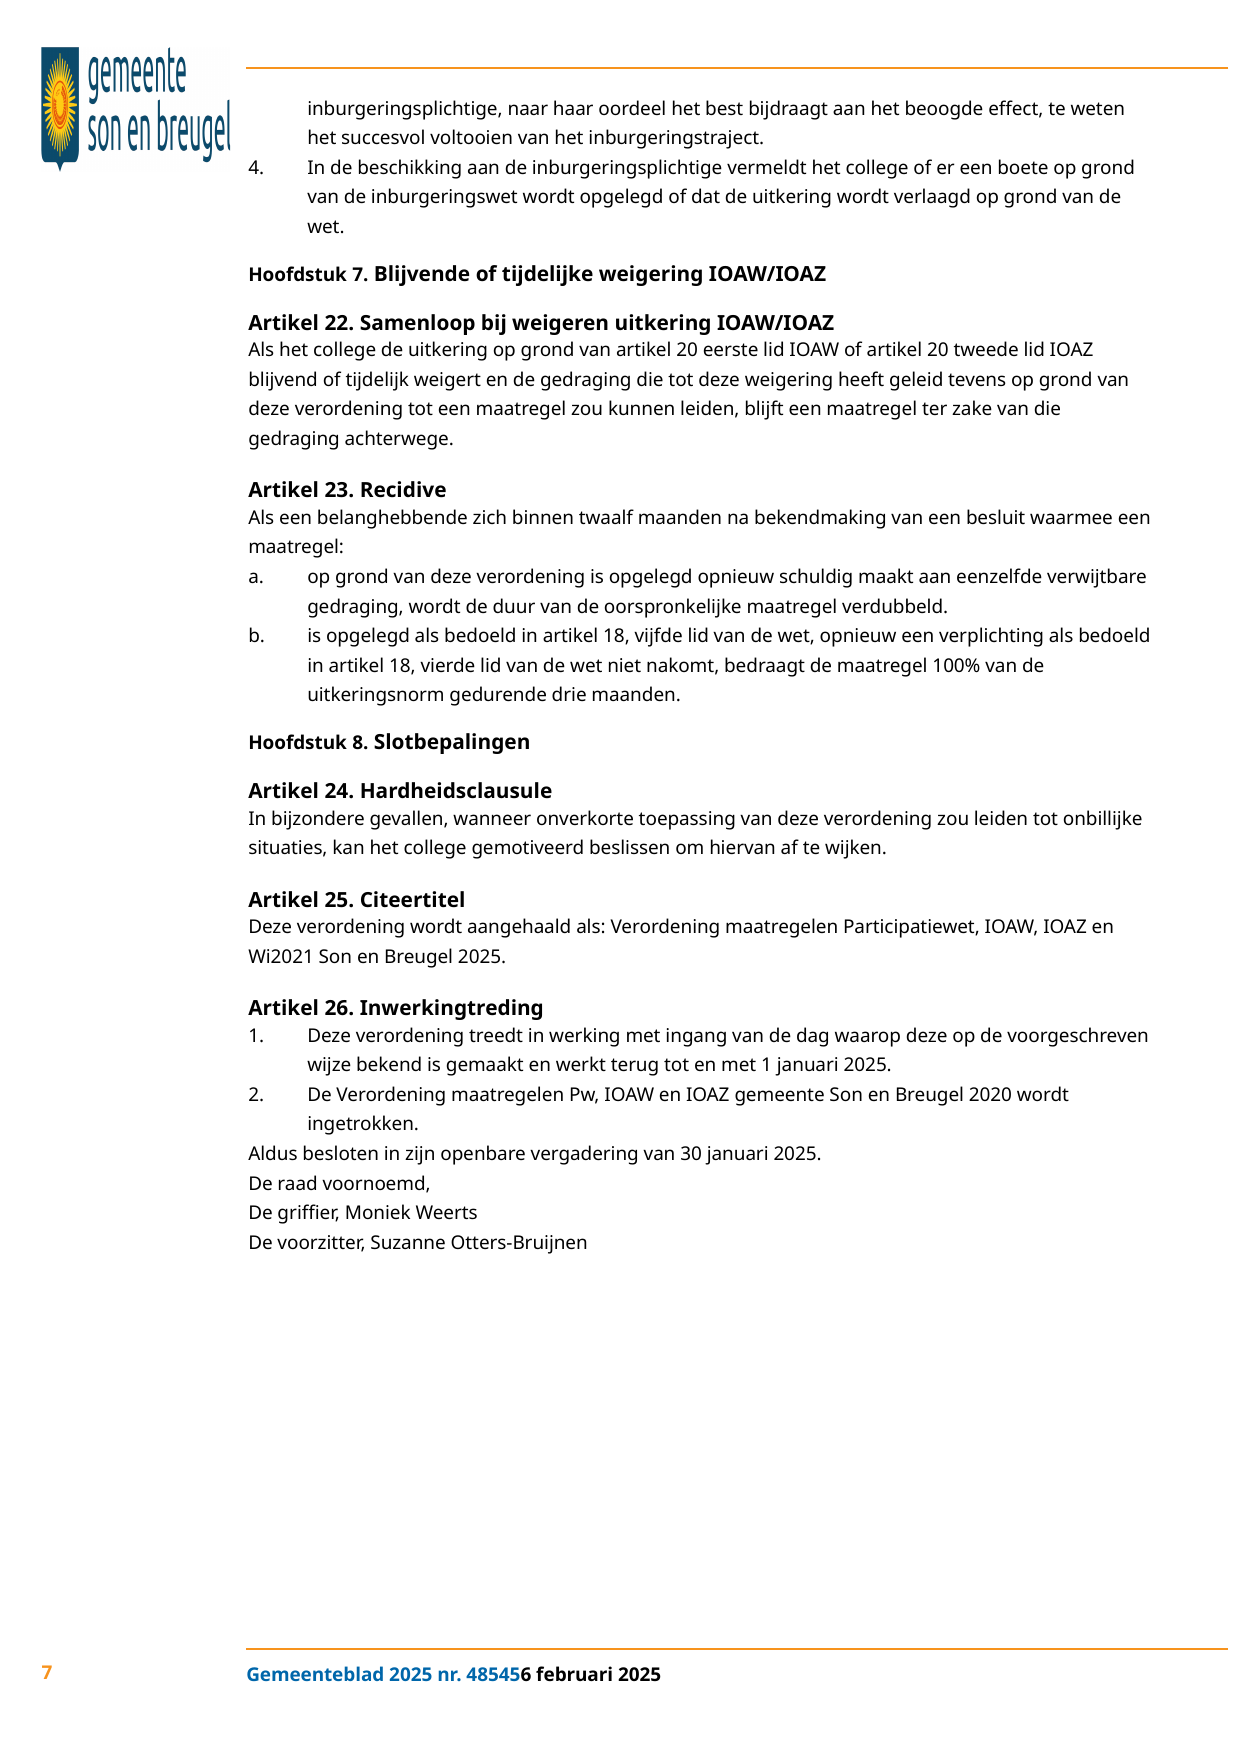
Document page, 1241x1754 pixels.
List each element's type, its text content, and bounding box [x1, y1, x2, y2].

list inburgeringsplichtige, naar haar oordeel het best bijdraagt aan het beoogde effect, te weten het succesvol voltooien van het inburgeringstraject. [248, 95, 1152, 150]
text Artikel 26. Inwerkingtreding [248, 993, 1152, 1022]
text Als het college de uitkering op grond van artikel 20 eerste lid IOAW of artikel 20 tweede lid IOAZ blijvend of tijdelijk weigert en de gedraging die tot deze weigering heeft geleid tevens op grond van deze verordening tot een maatregel zou kunnen leiden, blijft een maatregel ter zake van die gedraging achterwege. [248, 336, 1152, 451]
text Deze verordening wordt aangehaald als: Verordening maatregelen Participatiewet, IOAW, IOAZ en Wi2021 Son en Breugel 2025. [248, 913, 1152, 969]
text Hoofdstuk 8. Slotbepalingen [248, 727, 1152, 756]
text De raad voornoemd, [248, 1170, 1152, 1195]
list is opgelegd als bedoeld in artikel 18, vijfde lid van de wet, opnieuw een verplichting als bedoeld in artikel 18, vierde lid van de wet niet nakomt, bedraagt de maatregel 100% van de uitkeringsnorm gedurende drie maanden. [248, 622, 1152, 707]
list Deze verordening treedt in werking met ingang van de dag waarop deze op de voorgeschreven wijze bekend is gemaakt en werkt terug tot en met 1 januari 2025. [248, 1022, 1152, 1077]
list In de beschikking aan de inburgeringsplichtige vermeldt het college of er een boete op grond van de inburgeringswet wordt opgelegd of dat de uitkering wordt verlaagd op grond van de wet. [248, 154, 1152, 239]
list op grond van deze verordening is opgelegd opnieuw schuldig maakt aan eenzelfde verwijtbare gedraging, wordt de duur van de oorspronkelijke maatregel verdubbeld. [248, 563, 1152, 618]
text Artikel 25. Citeertitel [248, 885, 1152, 913]
text Als een belanghebbende zich binnen twaalf maanden na bekendmaking van een besluit waarmee een maatregel: [248, 504, 1152, 559]
text Artikel 23. Recidive [248, 476, 1152, 504]
text Artikel 22. Samenloop bij weigeren uitkering IOAW/IOAZ [248, 308, 1152, 336]
text De voorzitter, Suzanne Otters-Bruijnen [248, 1229, 1152, 1254]
text Aldus besloten in zijn openbare vergadering van 30 januari 2025. [248, 1140, 1152, 1166]
list De Verordening maatregelen Pw, IOAW en IOAZ gemeente Son en Breugel 2020 wordt ingetrokken. [248, 1081, 1152, 1136]
text Hoofdstuk 7. Blijvende of tijdelijke weigering IOAW/IOAZ [248, 259, 1152, 287]
text De griffier, Moniek Weerts [248, 1199, 1152, 1225]
text Artikel 24. Hardheidsclausule [248, 776, 1152, 805]
picture [41, 47, 231, 172]
text In bijzondere gevallen, wanneer onverkorte toepassing van deze verordening zou leiden tot onbillijke situaties, kan het college gemotiveerd beslissen om hiervan af te wijken. [248, 805, 1152, 860]
